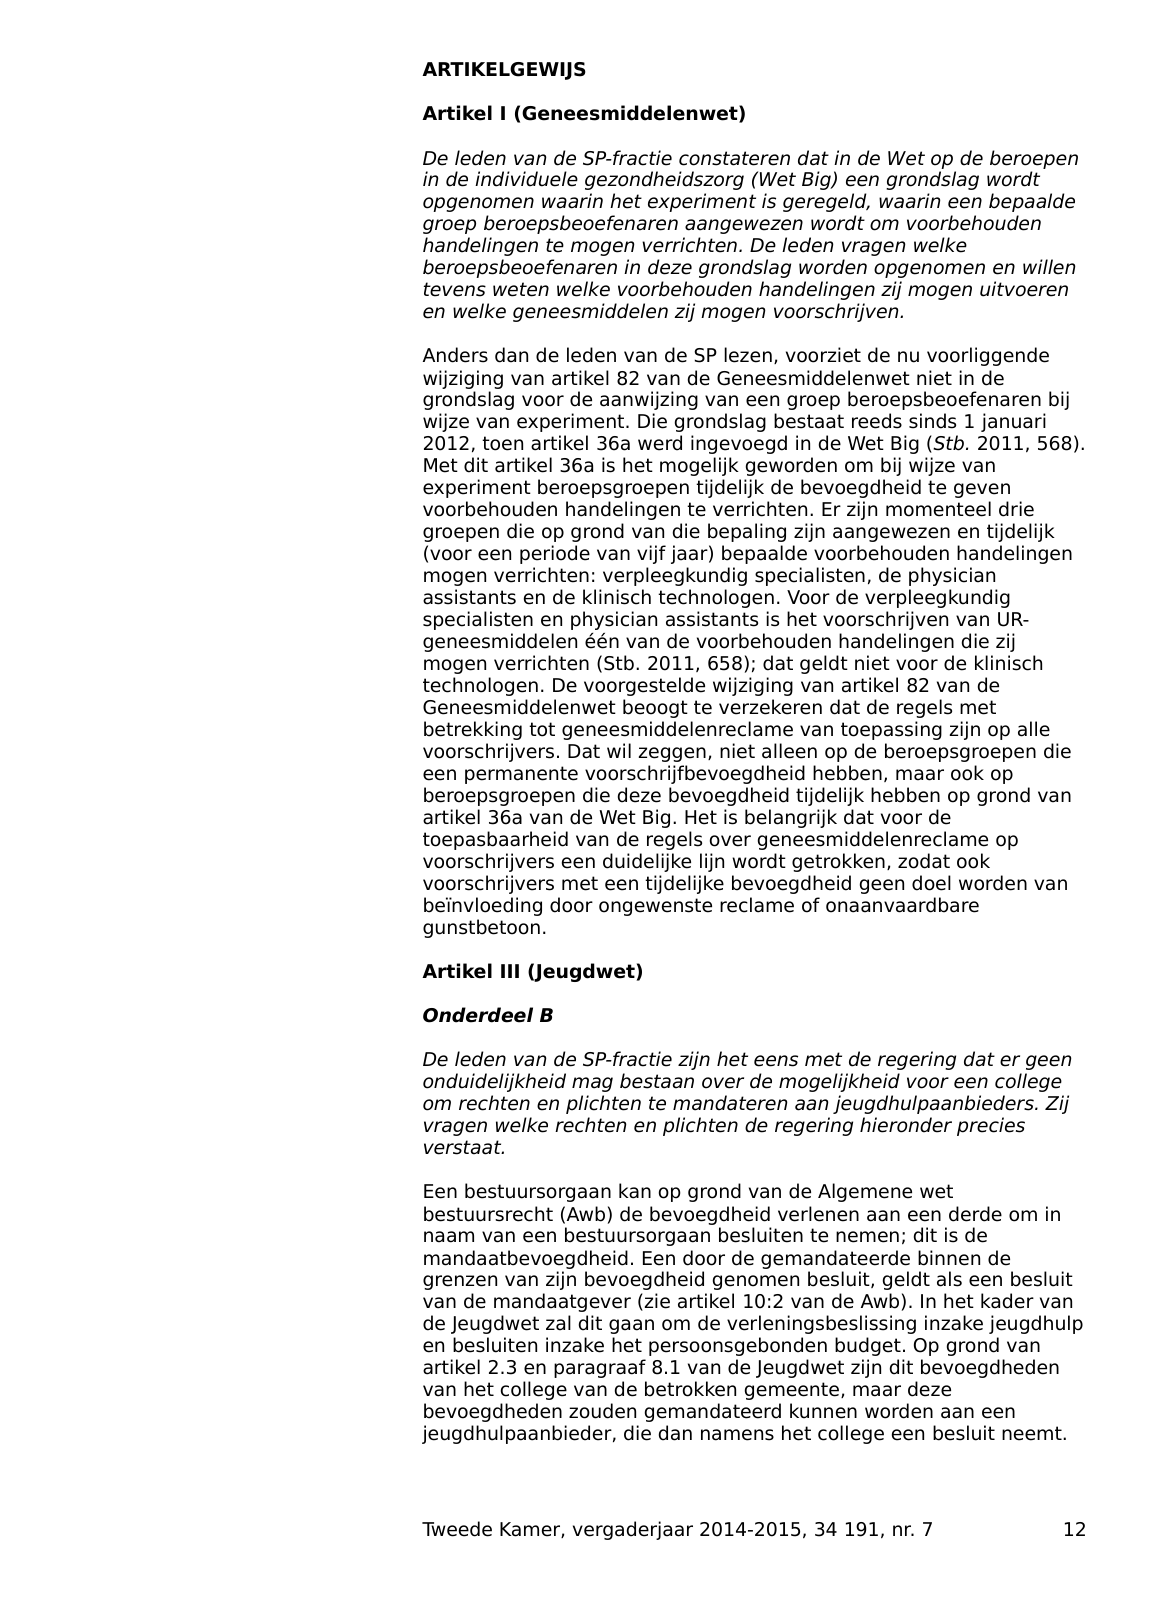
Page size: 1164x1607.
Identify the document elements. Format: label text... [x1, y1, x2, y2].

text De leden van de SP-fractie constateren dat in de Wet op de beroepen in de individuele gezondheidszorg (Wet Big) een grondslag wordt opgenomen waarin het experiment is geregeld, waarin een bepaalde groep beroepsbeoefenaren aangewezen wordt om voorbehouden handelingen te mogen verrichten. De leden vragen welke beroepsbeoefenaren in deze grondslag worden opgenomen en willen tevens weten welke voorbehouden handelingen zij mogen uitvoeren en welke geneesmiddelen zij mogen voorschrijven. [422, 147, 1087, 323]
text Anders dan de leden van de SP lezen, voorziet de nu voorliggende wijziging van artikel 82 van de Geneesmiddelenwet niet in de grondslag voor de aanwijzing van een groep beroepsbeoefenaren bij wijze van experiment. Die grondslag bestaat reeds sinds 1 januari 2012, toen artikel 36a werd ingevoegd in de Wet Big (Stb. 2011, 568). Met dit artikel 36a is het mogelijk geworden om bij wijze van experiment beroepsgroepen tijdelijk de bevoegdheid te geven voorbehouden handelingen te verrichten. Er zijn momenteel drie groepen die op grond van die bepaling zijn aangewezen en tijdelijk (voor een periode van vijf jaar) bepaalde voorbehouden handelingen mogen verrichten: verpleegkundig specialisten, de physician assistants en de klinisch technologen. Voor de verpleegkundig specialisten en physician assistants is het voorschrijven van UR-geneesmiddelen één van de voorbehouden handelingen die zij mogen verrichten (Stb. 2011, 658); dat geldt niet voor de klinisch technologen. De voorgestelde wijziging van artikel 82 van de Geneesmiddelenwet beoogt te verzekeren dat de regels met betrekking tot geneesmiddelenreclame van toepassing zijn op alle voorschrijvers. Dat wil zeggen, niet alleen op de beroepsgroepen die een permanente voorschrijfbevoegdheid hebben, maar ook op beroepsgroepen die deze bevoegdheid tijdelijk hebben op grond van artikel 36a van de Wet Big. Het is belangrijk dat voor de toepasbaarheid van de regels over geneesmiddelenreclame op voorschrijvers een duidelijke lijn wordt getrokken, zodat ook voorschrijvers met een tijdelijke bevoegdheid geen doel worden van beïnvloeding door ongewenste reclame of onaanvaardbare gunstbetoon. [422, 345, 1087, 939]
subtitle Artikel I (Geneesmiddelenwet) [422, 103, 1087, 125]
text De leden van de SP-fractie zijn het eens met de regering dat er geen onduidelijkheid mag bestaan over de mogelijkheid voor een college om rechten en plichten te mandateren aan jeugdhulpaanbieders. Zij vragen welke rechten en plichten de regering hieronder precies verstaat. [422, 1049, 1087, 1159]
subtitle Onderdeel B [422, 1005, 1087, 1027]
subtitle ARTIKELGEWIJS [422, 59, 1087, 81]
subtitle Artikel III (Jeugdwet) [422, 961, 1087, 983]
text Een bestuursorgaan kan op grond van de Algemene wet bestuursrecht (Awb) de bevoegdheid verlenen aan een derde om in naam van een bestuursorgaan besluiten te nemen; dit is de mandaatbevoegdheid. Een door de gemandateerde binnen de grenzen van zijn bevoegdheid genomen besluit, geldt als een besluit van de mandaatgever (zie artikel 10:2 van de Awb). In het kader van de Jeugdwet zal dit gaan om de verleningsbeslissing inzake jeugdhulp en besluiten inzake het persoonsgebonden budget. Op grond van artikel 2.3 en paragraaf 8.1 van de Jeugdwet zijn dit bevoegdheden van het college van de betrokken gemeente, maar deze bevoegdheden zouden gemandateerd kunnen worden aan een jeugdhulpaanbieder, die dan namens het college een besluit neemt. [422, 1181, 1087, 1445]
